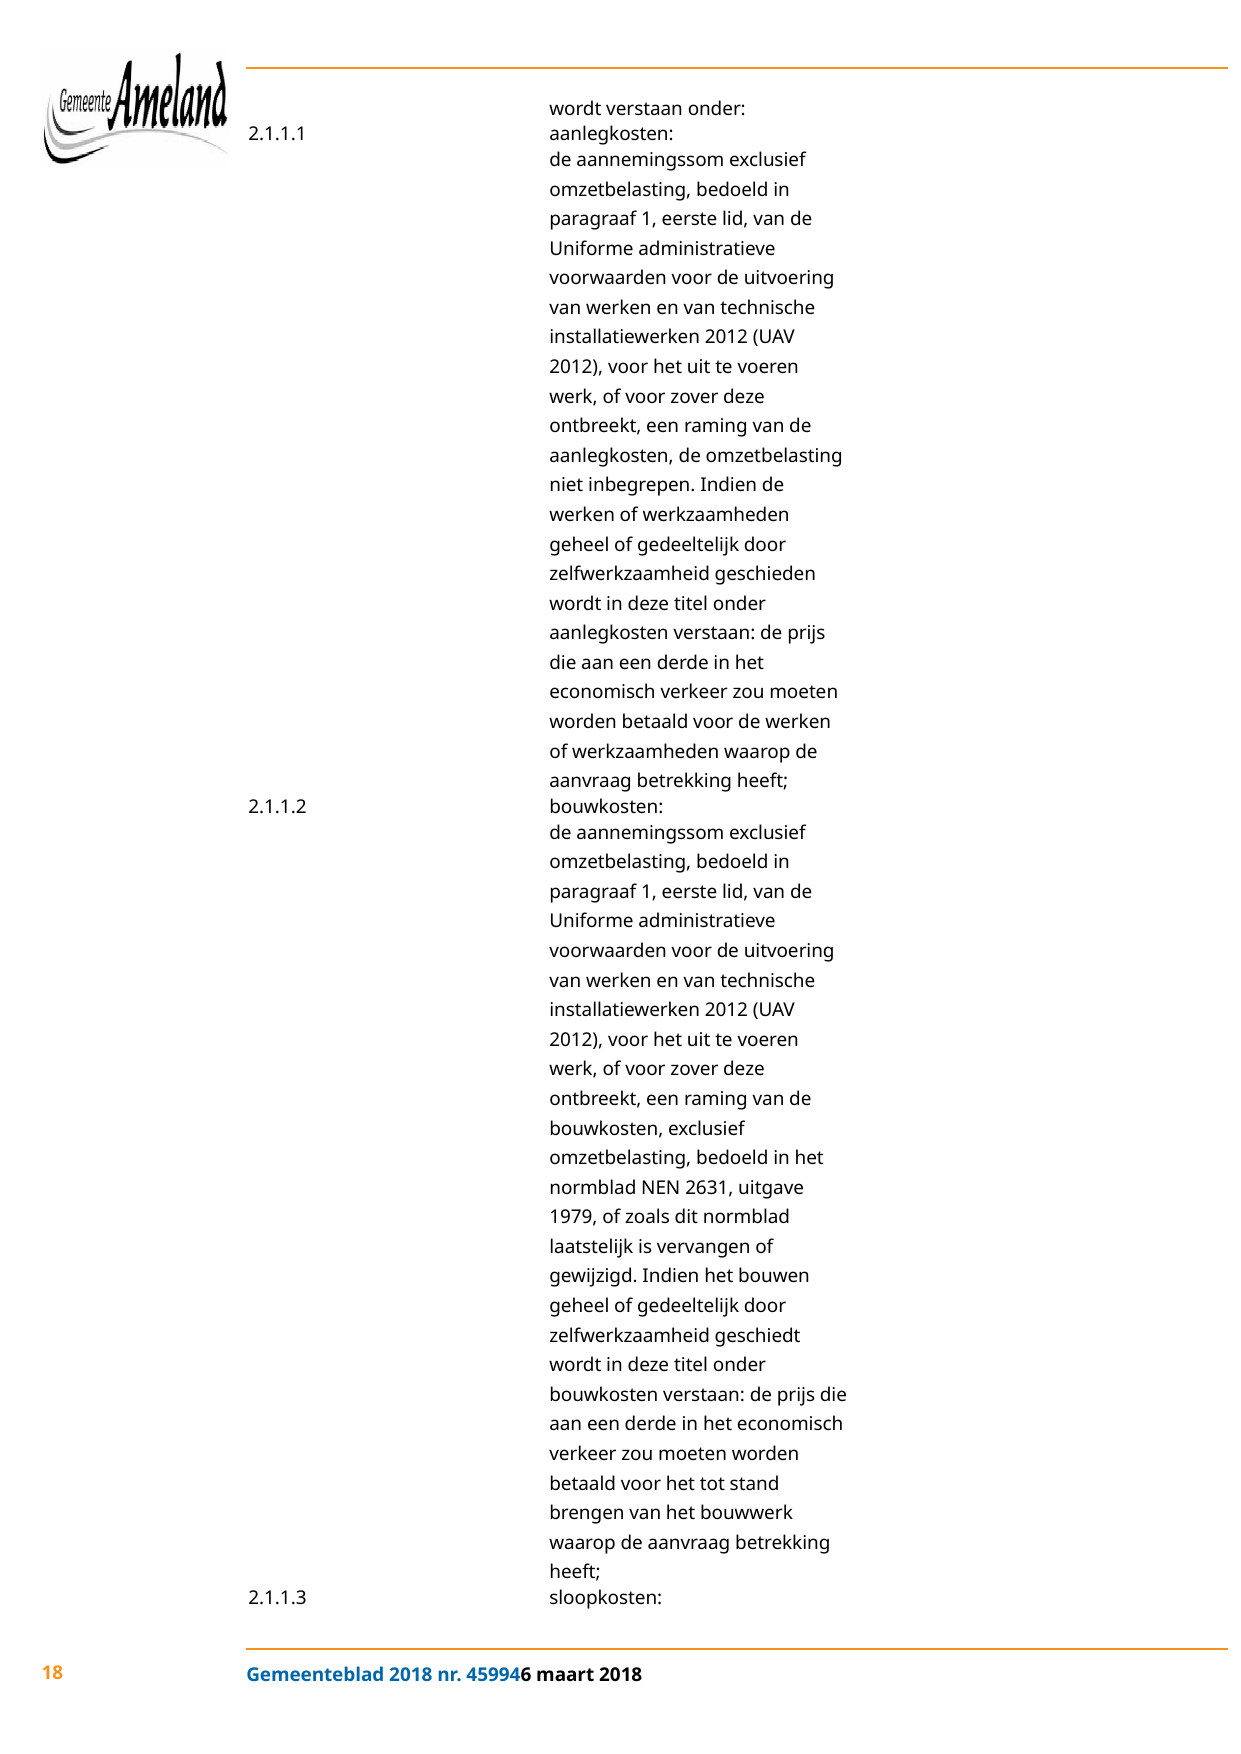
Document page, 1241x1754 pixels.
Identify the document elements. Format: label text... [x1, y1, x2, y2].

table_cell 2.1.1.2 [248, 793, 549, 819]
table_cell [248, 146, 549, 793]
picture [41, 47, 231, 172]
table_cell bouwkosten: [549, 793, 850, 819]
table_cell aanlegkosten: [549, 121, 850, 146]
table_cell [850, 793, 1152, 819]
table_cell sloopkosten: [549, 1584, 850, 1610]
table_cell [850, 819, 1152, 1584]
table_cell 2.1.1.1 [248, 121, 549, 146]
table_cell [850, 1584, 1152, 1610]
table_cell de aannemingssom exclusief omzetbelasting, bedoeld in paragraaf 1, eerste lid, van de Uniforme administratieve voorwaarden voor de uitvoering van werken en van technische installatiewerken 2012 (UAV 2012), voor het uit te voeren werk, of voor zover deze ontbreekt, een raming van de aanlegkosten, de omzetbelasting niet inbegrepen. Indien de werken of werkzaamheden geheel of gedeeltelijk door zelfwerkzaamheid geschieden wordt in deze titel onder aanlegkosten verstaan: de prijs die aan een derde in het economisch verkeer zou moeten worden betaald voor de werken of werkzaamheden waarop de aanvraag betrekking heeft; [549, 146, 850, 793]
table_cell [850, 95, 1152, 121]
table_cell de aannemingssom exclusief omzetbelasting, bedoeld in paragraaf 1, eerste lid, van de Uniforme administratieve voorwaarden voor de uitvoering van werken en van technische installatiewerken 2012 (UAV 2012), voor het uit te voeren werk, of voor zover deze ontbreekt, een raming van de bouwkosten, exclusief omzetbelasting, bedoeld in het normblad NEN 2631, uitgave 1979, of zoals dit normblad laatstelijk is vervangen of gewijzigd. Indien het bouwen geheel of gedeeltelijk door zelfwerkzaamheid geschiedt wordt in deze titel onder bouwkosten verstaan: de prijs die aan een derde in het economisch verkeer zou moeten worden betaald voor het tot stand brengen van het bouwwerk waarop de aanvraag betrekking heeft; [549, 819, 850, 1584]
table_cell 2.1.1.3 [248, 1584, 549, 1610]
table_cell [850, 146, 1152, 793]
table_cell wordt verstaan onder: [549, 95, 850, 121]
table_cell [248, 819, 549, 1584]
table_cell [248, 95, 549, 121]
table_cell [850, 121, 1152, 146]
